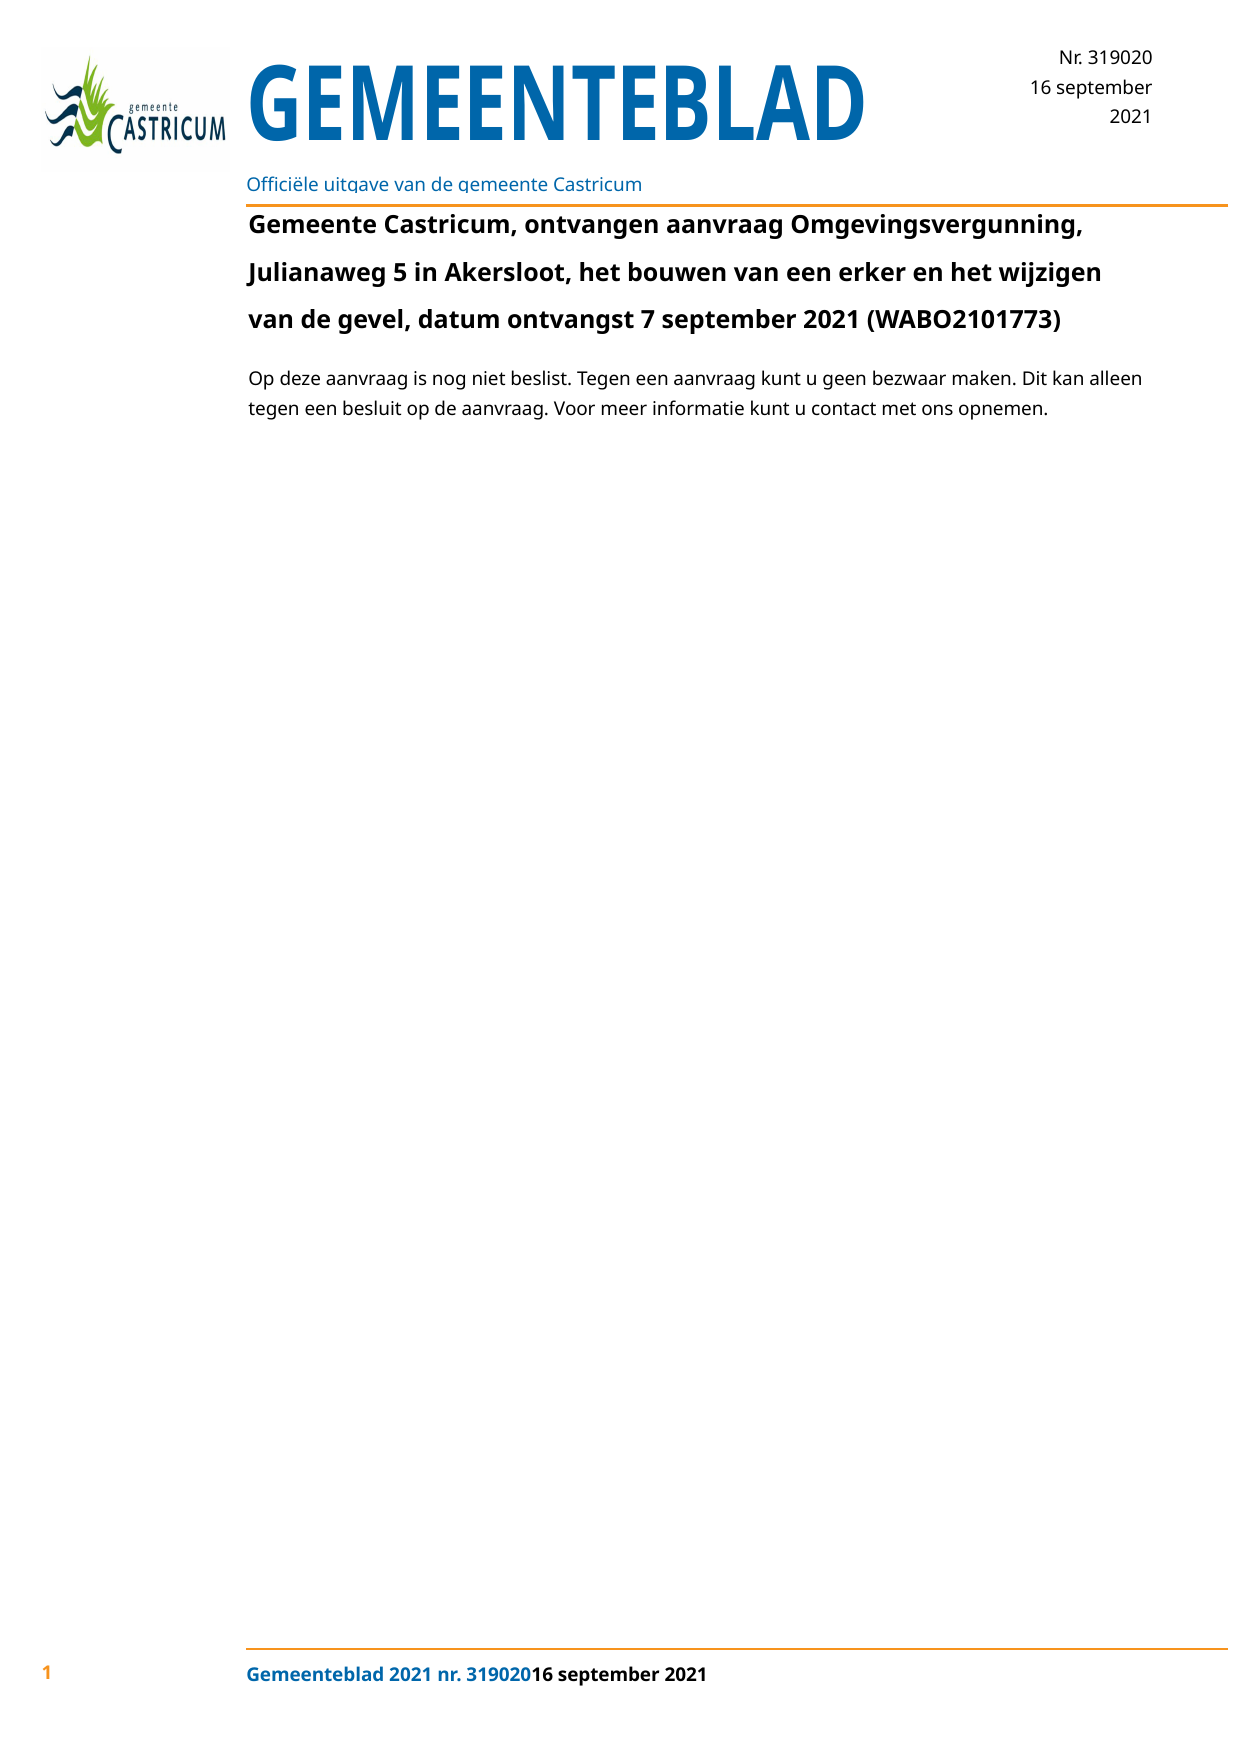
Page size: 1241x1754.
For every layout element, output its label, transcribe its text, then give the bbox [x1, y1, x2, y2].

text Gemeente Castricum, ontvangen aanvraag Omgevingsvergunning, Julianaweg 5 in Akersloot, het bouwen van een erker en het wijzigen van de gevel, datum ontvangst 7 september 2021 (WABO2101773) [248, 207, 1152, 336]
text Op deze aanvraag is nog niet beslist. Tegen een aanvraag kunt u geen bezwaar maken. Dit kan alleen tegen een besluit op de aanvraag. Voor meer informatie kunt u contact met ons opnemen. [248, 366, 1152, 421]
picture [41, 47, 231, 172]
